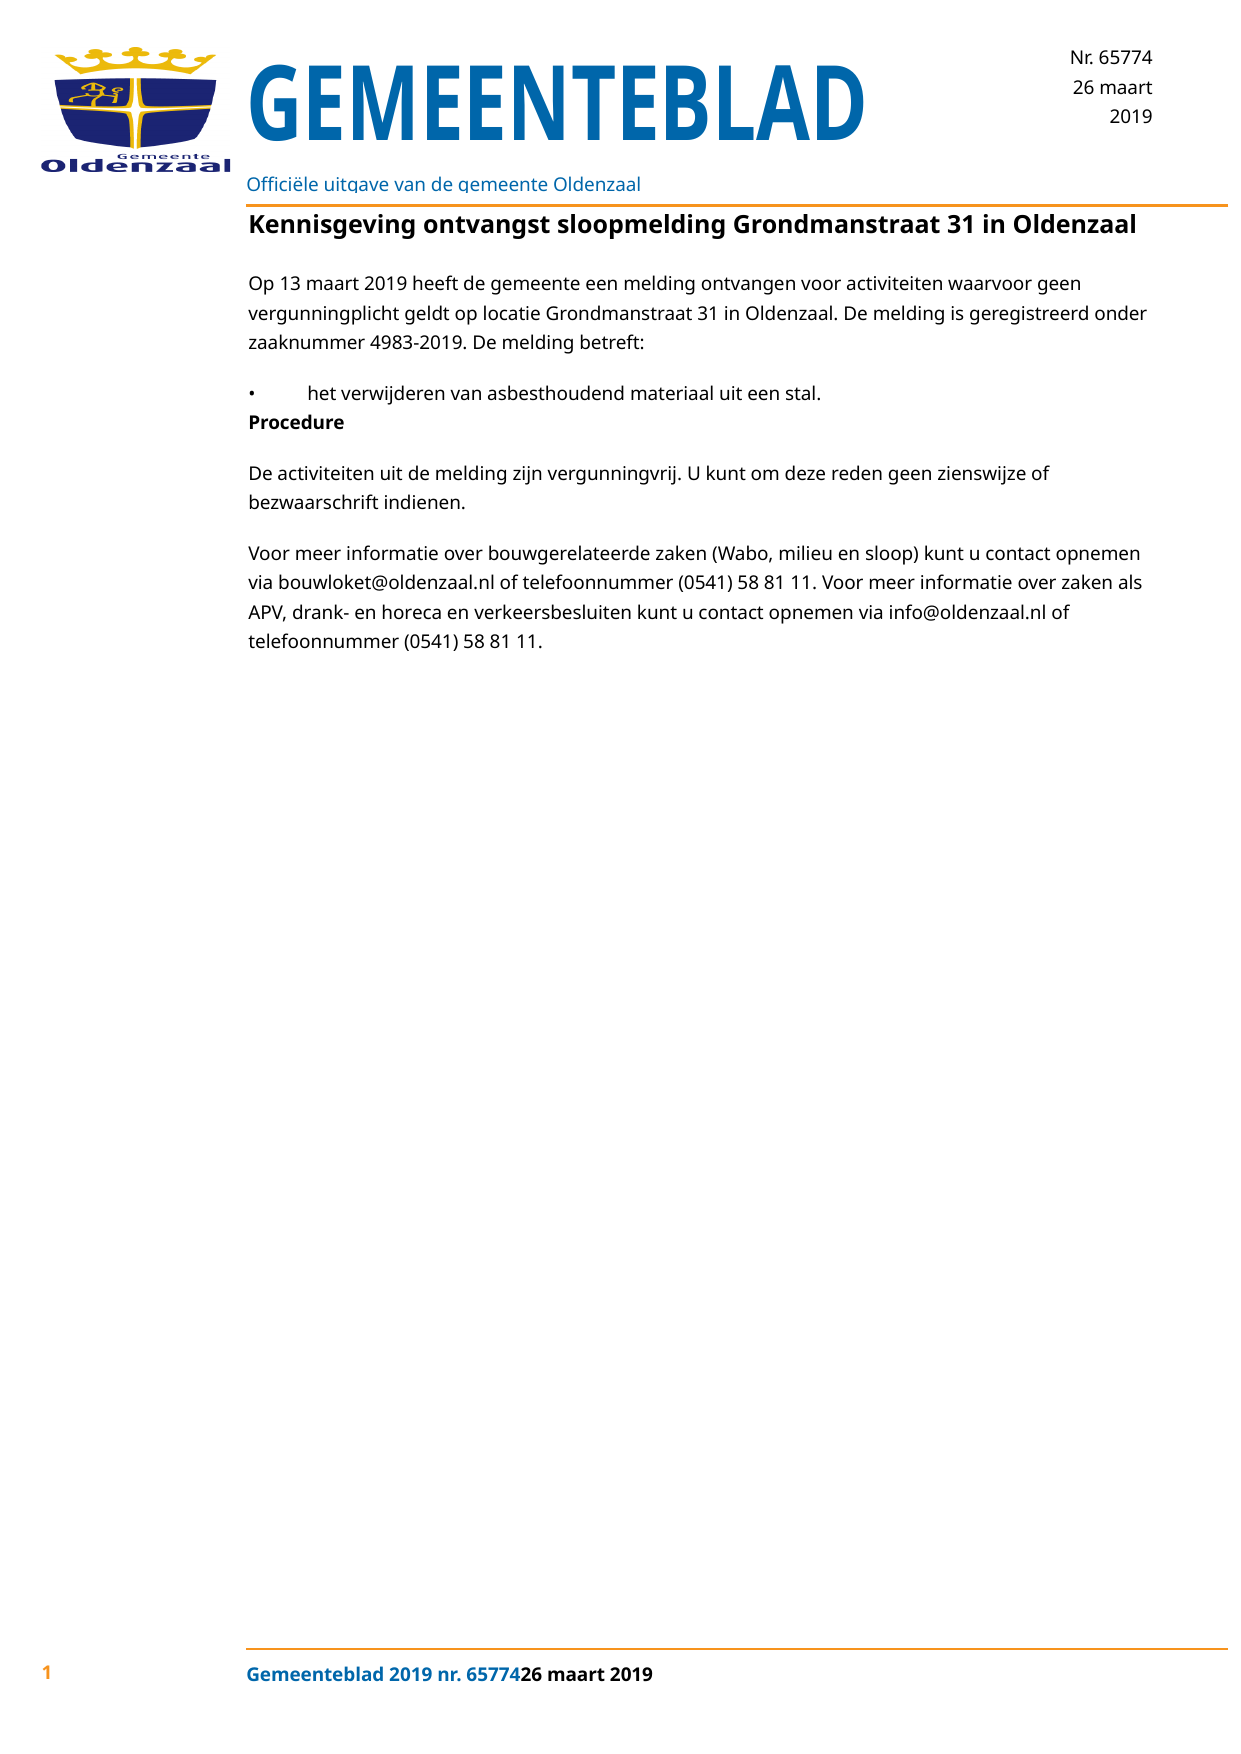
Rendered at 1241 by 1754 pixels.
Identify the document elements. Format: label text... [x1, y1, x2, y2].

text De activiteiten uit de melding zijn vergunningvrij. U kunt om deze reden geen zienswijze of bezwaarschrift indienen. [248, 460, 1152, 515]
list het verwijderen van asbesthoudend materiaal uit een stal. [248, 380, 1152, 406]
text Procedure [248, 409, 1152, 435]
text Op 13 maart 2019 heeft de gemeente een melding ontvangen voor activiteiten waarvoor geen vergunningplicht geldt op locatie Grondmanstraat 31 in Oldenzaal. De melding is geregistreerd onder zaaknummer 4983-2019. De melding betreft: [248, 270, 1152, 355]
picture [41, 47, 231, 172]
text Voor meer informatie over bouwgerelateerde zaken (Wabo, milieu en sloop) kunt u contact opnemen via bouwloket@oldenzaal.nl of telefoonnummer (0541) 58 81 11. Voor meer informatie over zaken als APV, drank- en horeca en verkeersbesluiten kunt u contact opnemen via info@oldenzaal.nl of telefoonnummer (0541) 58 81 11. [248, 540, 1152, 654]
text Kennisgeving ontvangst sloopmelding Grondmanstraat 31 in Oldenzaal [248, 207, 1152, 241]
